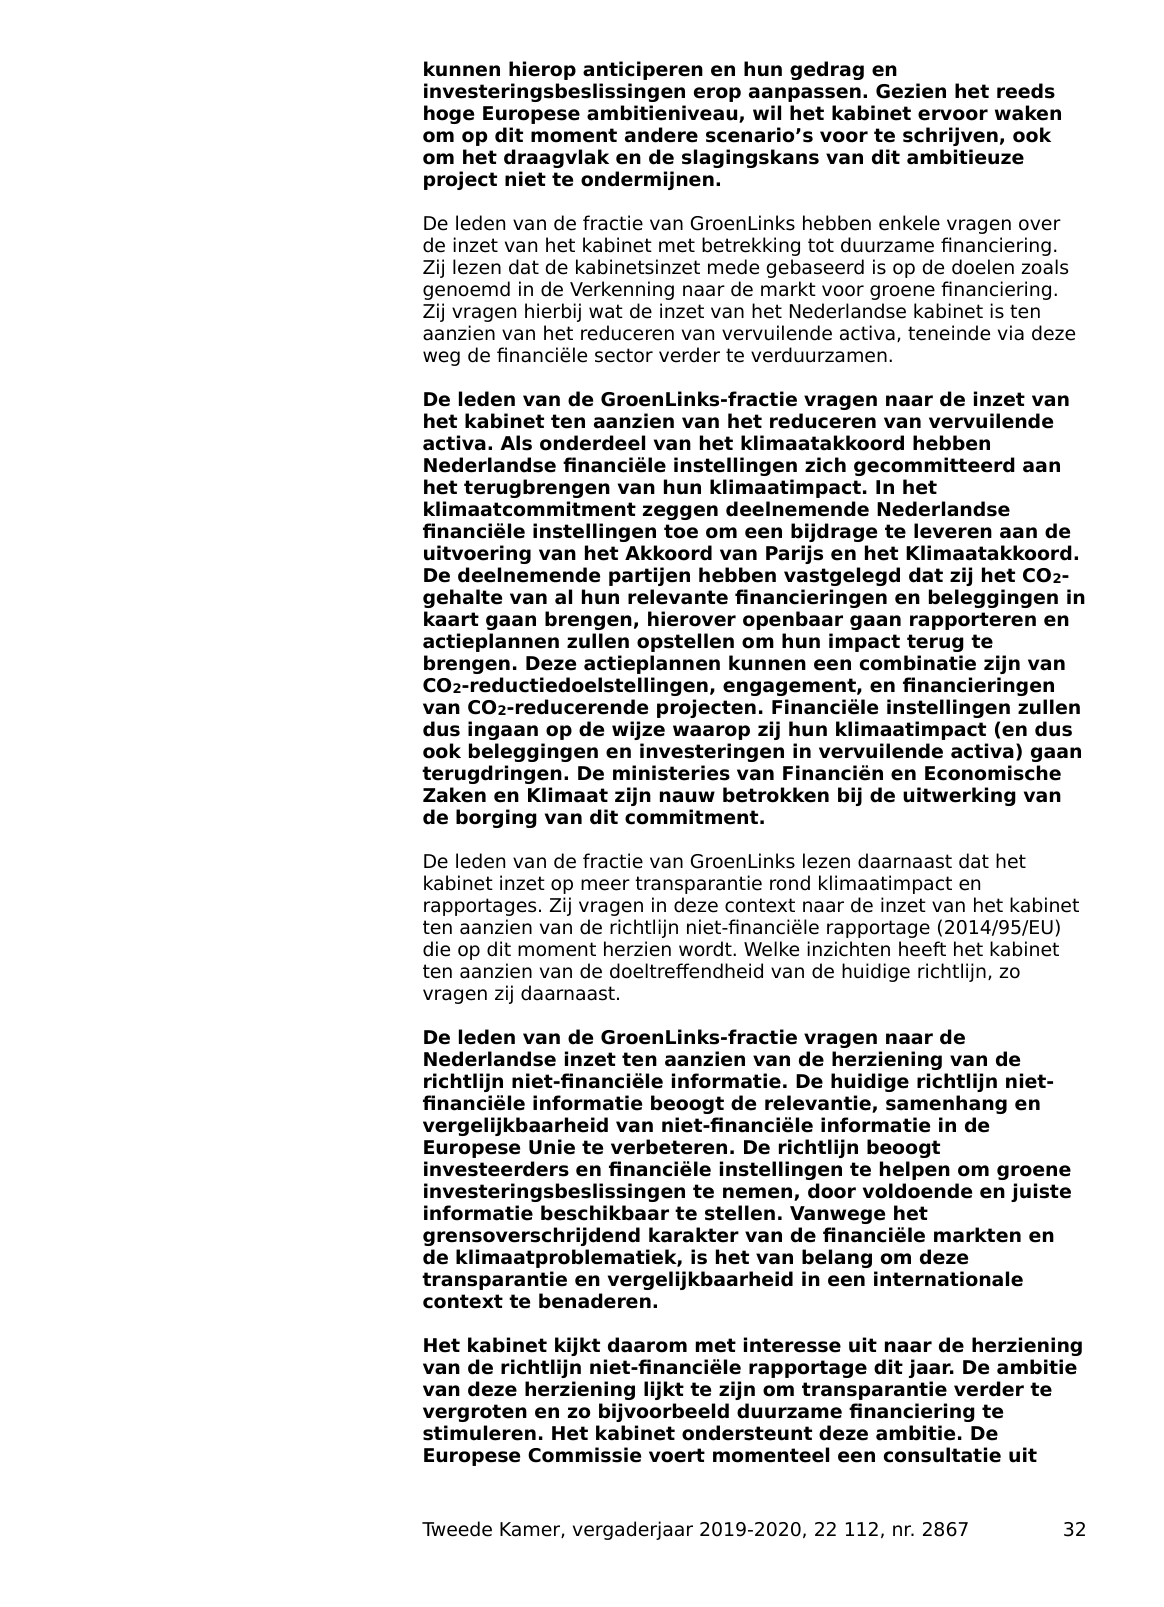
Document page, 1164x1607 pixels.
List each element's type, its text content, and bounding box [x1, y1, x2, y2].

text Het kabinet kijkt daarom met interesse uit naar de herziening van de richtlijn niet-financiële rapportage dit jaar. De ambitie van deze herziening lijkt te zijn om transparantie verder te vergroten en zo bijvoorbeeld duurzame financiering te stimuleren. Het kabinet ondersteunt deze ambitie. De Europese Commissie voert momenteel een consultatie uit [422, 1335, 1087, 1467]
text kunnen hierop anticiperen en hun gedrag en investeringsbeslissingen erop aanpassen. Gezien het reeds hoge Europese ambitieniveau, wil het kabinet ervoor waken om op dit moment andere scenario’s voor te schrijven, ook om het draagvlak en de slagingskans van dit ambitieuze project niet te ondermijnen. [422, 59, 1087, 191]
text De leden van de GroenLinks-fractie vragen naar de inzet van het kabinet ten aanzien van het reduceren van vervuilende activa. Als onderdeel van het klimaatakkoord hebben Nederlandse financiële instellingen zich gecommitteerd aan het terugbrengen van hun klimaatimpact. In het klimaatcommitment zeggen deelnemende Nederlandse financiële instellingen toe om een bijdrage te leveren aan de uitvoering van het Akkoord van Parijs en het Klimaatakkoord. De deelnemende partijen hebben vastgelegd dat zij het CO2-gehalte van al hun relevante financieringen en beleggingen in kaart gaan brengen, hierover openbaar gaan rapporteren en actieplannen zullen opstellen om hun impact terug te brengen. Deze actieplannen kunnen een combinatie zijn van CO2-reductiedoelstellingen, engagement, en financieringen van CO2-reducerende projecten. Financiële instellingen zullen dus ingaan op de wijze waarop zij hun klimaatimpact (en dus ook beleggingen en investeringen in vervuilende activa) gaan terugdringen. De ministeries van Financiën en Economische Zaken en Klimaat zijn nauw betrokken bij de uitwerking van de borging van dit commitment. [422, 389, 1087, 829]
text De leden van de fractie van GroenLinks lezen daarnaast dat het kabinet inzet op meer transparantie rond klimaatimpact en rapportages. Zij vragen in deze context naar de inzet van het kabinet ten aanzien van de richtlijn niet-financiële rapportage (2014/95/EU) die op dit moment herzien wordt. Welke inzichten heeft het kabinet ten aanzien van de doeltreffendheid van de huidige richtlijn, zo vragen zij daarnaast. [422, 851, 1087, 1005]
text De leden van de fractie van GroenLinks hebben enkele vragen over de inzet van het kabinet met betrekking tot duurzame financiering. Zij lezen dat de kabinetsinzet mede gebaseerd is op de doelen zoals genoemd in de Verkenning naar de markt voor groene financiering. Zij vragen hierbij wat de inzet van het Nederlandse kabinet is ten aanzien van het reduceren van vervuilende activa, teneinde via deze weg de financiële sector verder te verduurzamen. [422, 213, 1087, 367]
text De leden van de GroenLinks-fractie vragen naar de Nederlandse inzet ten aanzien van de herziening van de richtlijn niet-financiële informatie. De huidige richtlijn niet-financiële informatie beoogt de relevantie, samenhang en vergelijkbaarheid van niet-financiële informatie in de Europese Unie te verbeteren. De richtlijn beoogt investeerders en financiële instellingen te helpen om groene investeringsbeslissingen te nemen, door voldoende en juiste informatie beschikbaar te stellen. Vanwege het grensoverschrijdend karakter van de financiële markten en de klimaatproblematiek, is het van belang om deze transparantie en vergelijkbaarheid in een internationale context te benaderen. [422, 1027, 1087, 1313]
